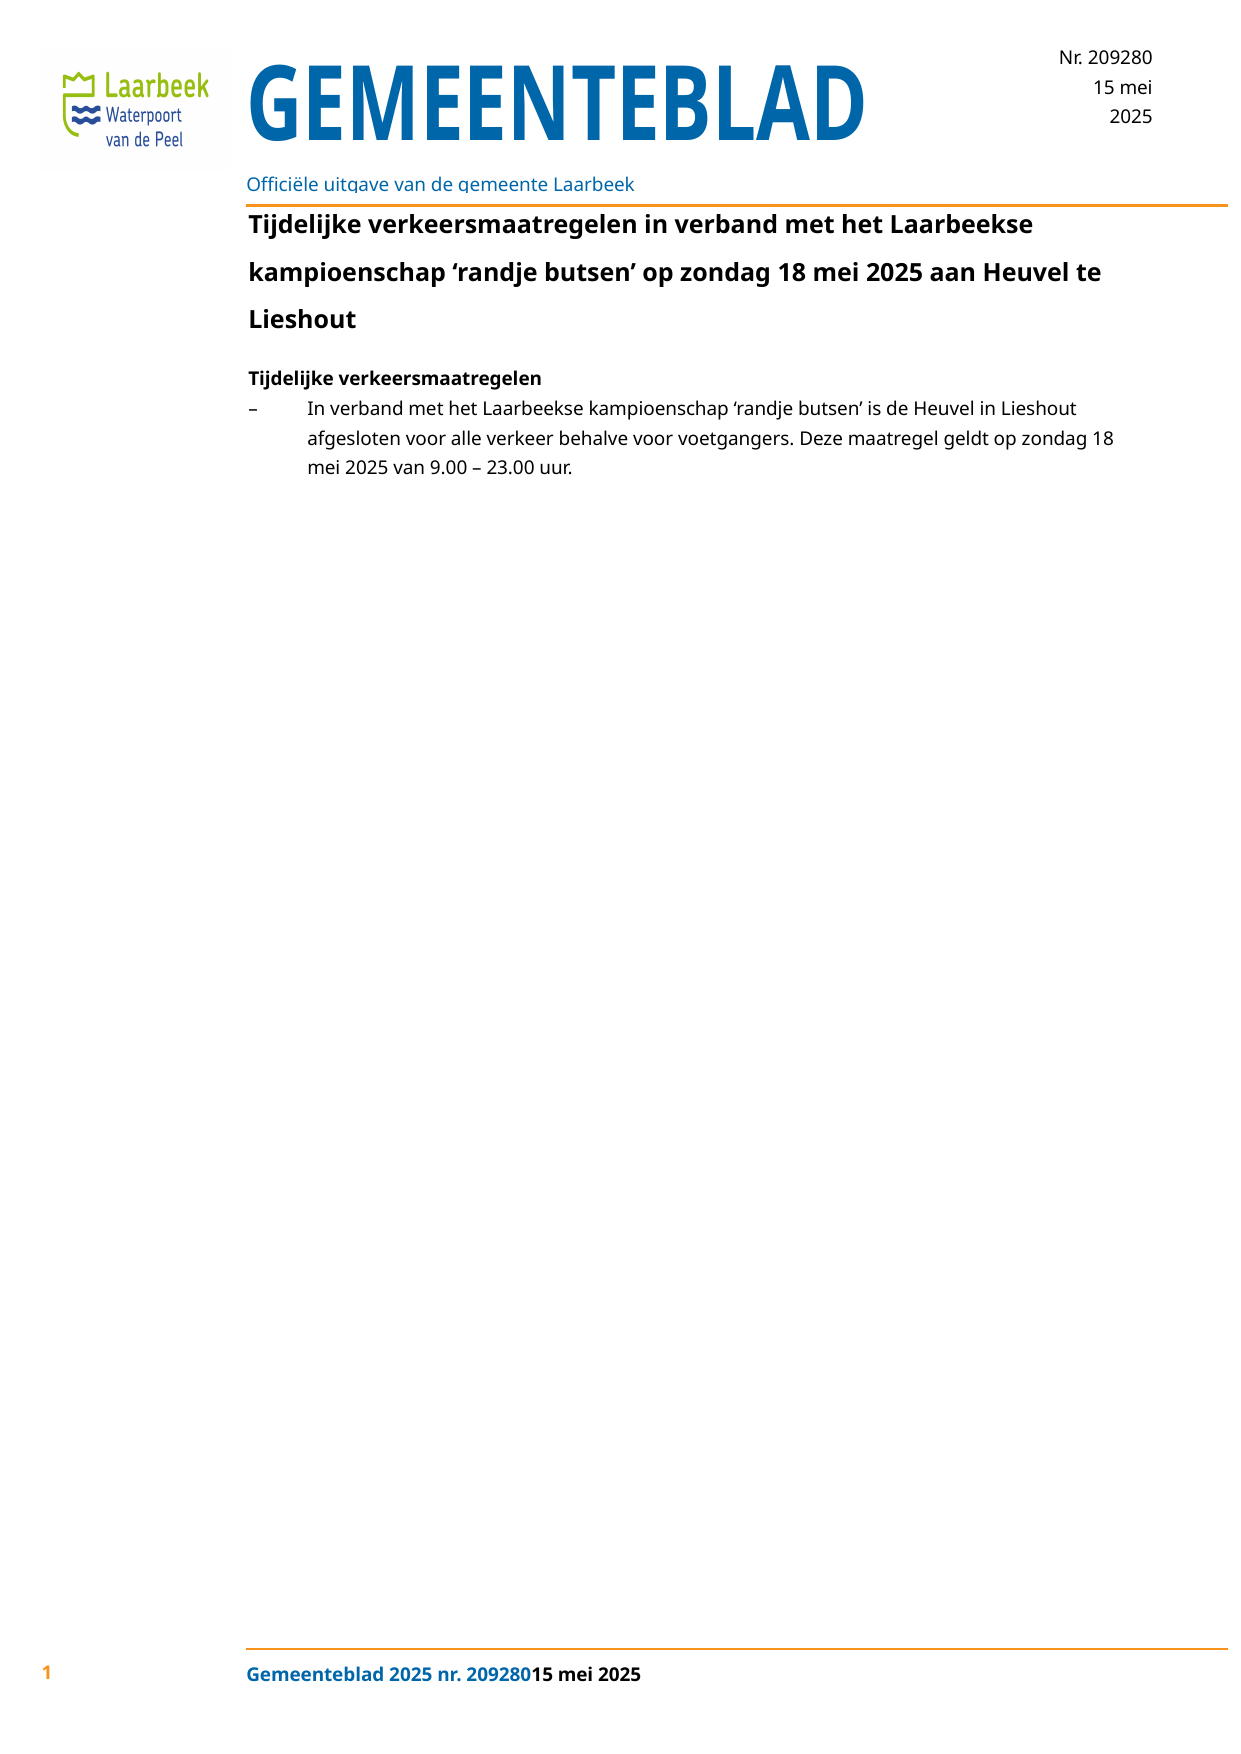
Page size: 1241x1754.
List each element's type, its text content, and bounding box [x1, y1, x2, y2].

list In verband met het Laarbeekse kampioenschap ‘randje butsen’ is de Heuvel in Lieshout afgesloten voor alle verkeer behalve voor voetgangers. Deze maatregel geldt op zondag 18 mei 2025 van 9.00 – 23.00 uur. [248, 395, 1152, 480]
text Tijdelijke verkeersmaatregelen in verband met het Laarbeekse kampioenschap ‘randje butsen’ op zondag 18 mei 2025 aan Heuvel te Lieshout [248, 207, 1152, 336]
picture [41, 47, 231, 172]
text Tijdelijke verkeersmaatregelen [248, 366, 1152, 391]
